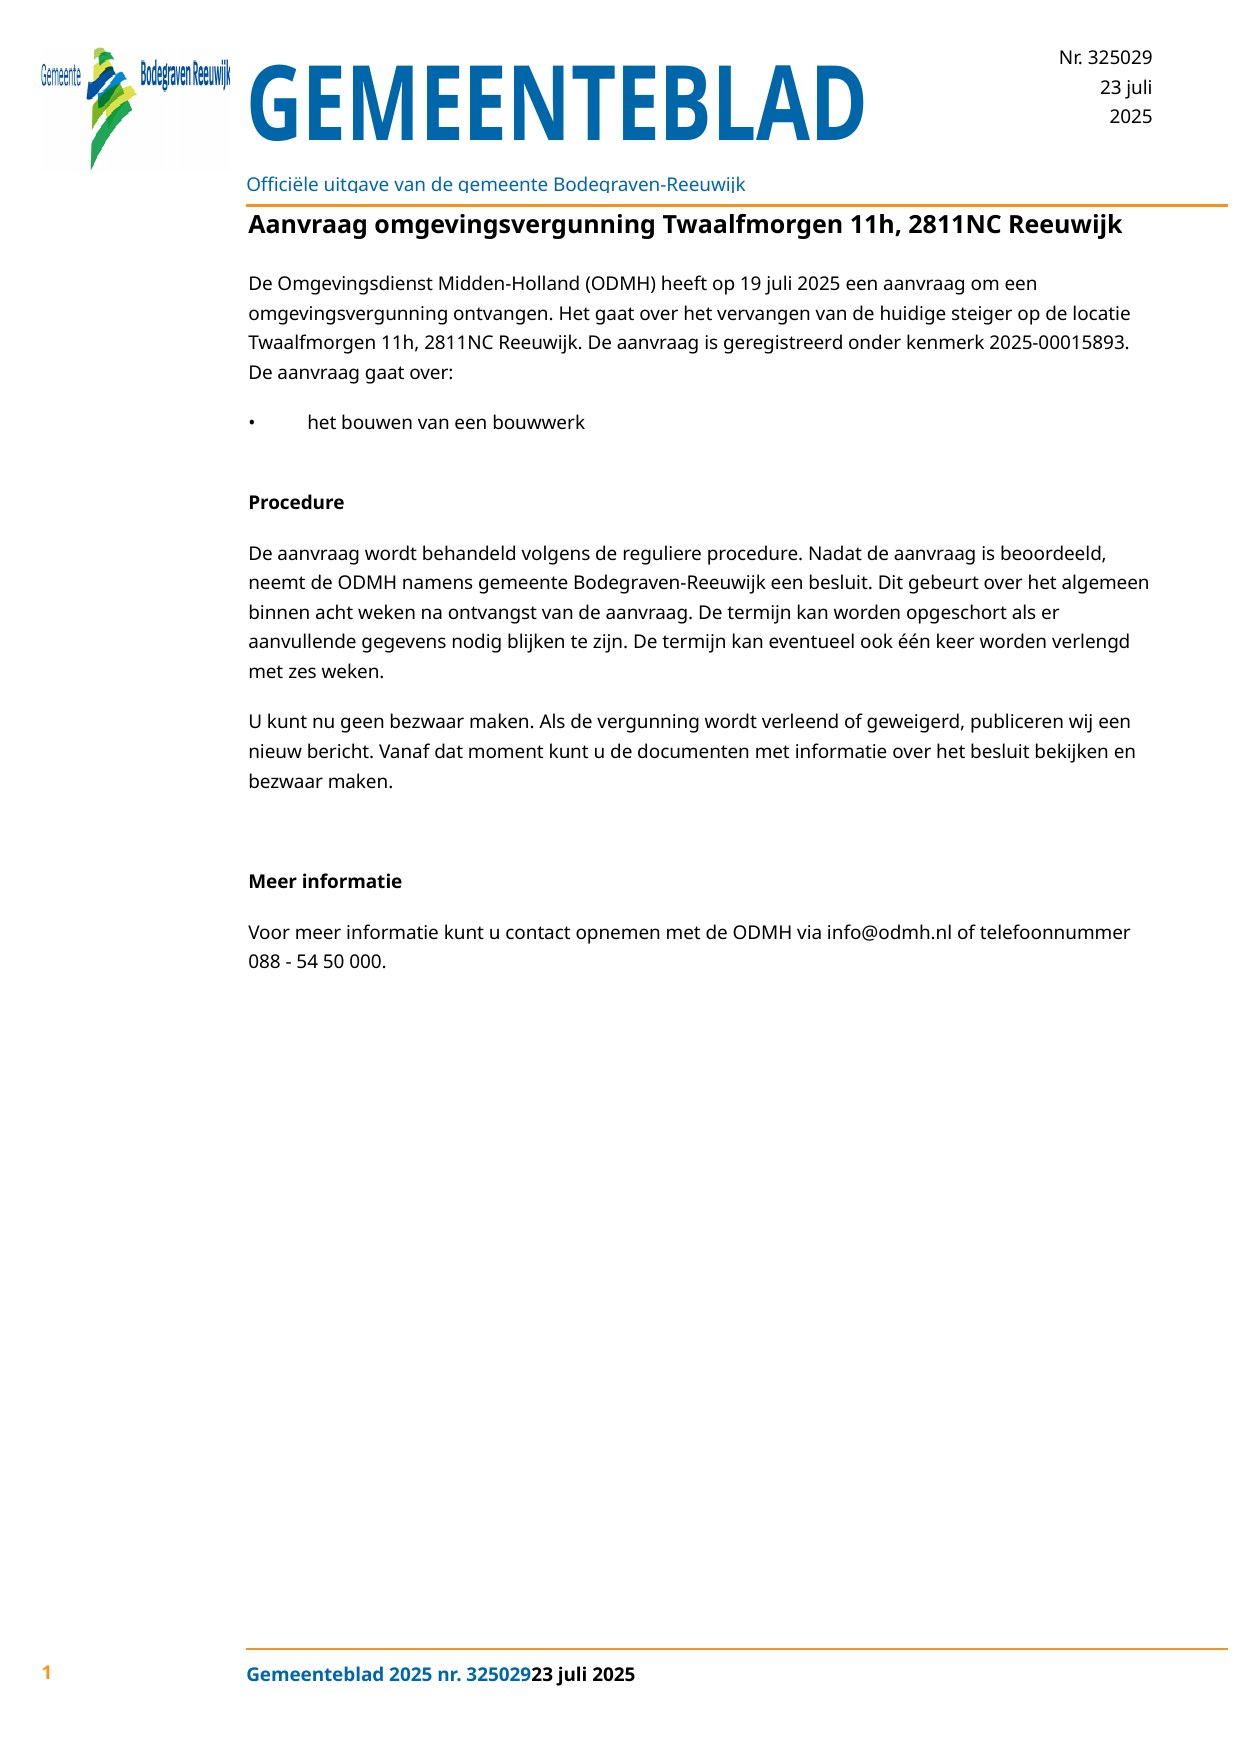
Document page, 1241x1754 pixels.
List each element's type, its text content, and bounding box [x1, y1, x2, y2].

picture [41, 47, 231, 172]
text U kunt nu geen bezwaar maken. Als de vergunning wordt verleend of geweigerd, publiceren wij een nieuw bericht. Vanaf dat moment kunt u de documenten met informatie over het besluit bekijken en bezwaar maken. [248, 709, 1152, 793]
list het bouwen van een bouwwerk [248, 409, 1152, 435]
text De aanvraag wordt behandeld volgens de reguliere procedure. Nadat de aanvraag is beoordeeld, neemt de ODMH namens gemeente Bodegraven-Reeuwijk een besluit. Dit gebeurt over het algemeen binnen acht weken na ontvangst van de aanvraag. De termijn kan worden opgeschort als er aanvullende gegevens nodig blijken te zijn. De termijn kan eventueel ook één keer worden verlengd met zes weken. [248, 540, 1152, 684]
text Meer informatie [248, 869, 1152, 894]
text Aanvraag omgevingsvergunning Twaalfmorgen 11h, 2811NC Reeuwijk [248, 207, 1152, 241]
text De Omgevingsdienst Midden-Holland (ODMH) heeft op 19 juli 2025 een aanvraag om een omgevingsvergunning ontvangen. Het gaat over het vervangen van de huidige steiger op de locatie Twaalfmorgen 11h, 2811NC Reeuwijk. De aanvraag is geregistreerd onder kenmerk 2025-00015893. De aanvraag gaat over: [248, 270, 1152, 385]
text Voor meer informatie kunt u contact opnemen met de ODMH via info@odmh.nl of telefoonnummer 088 - 54 50 000. [248, 919, 1152, 974]
text Procedure [248, 489, 1152, 515]
